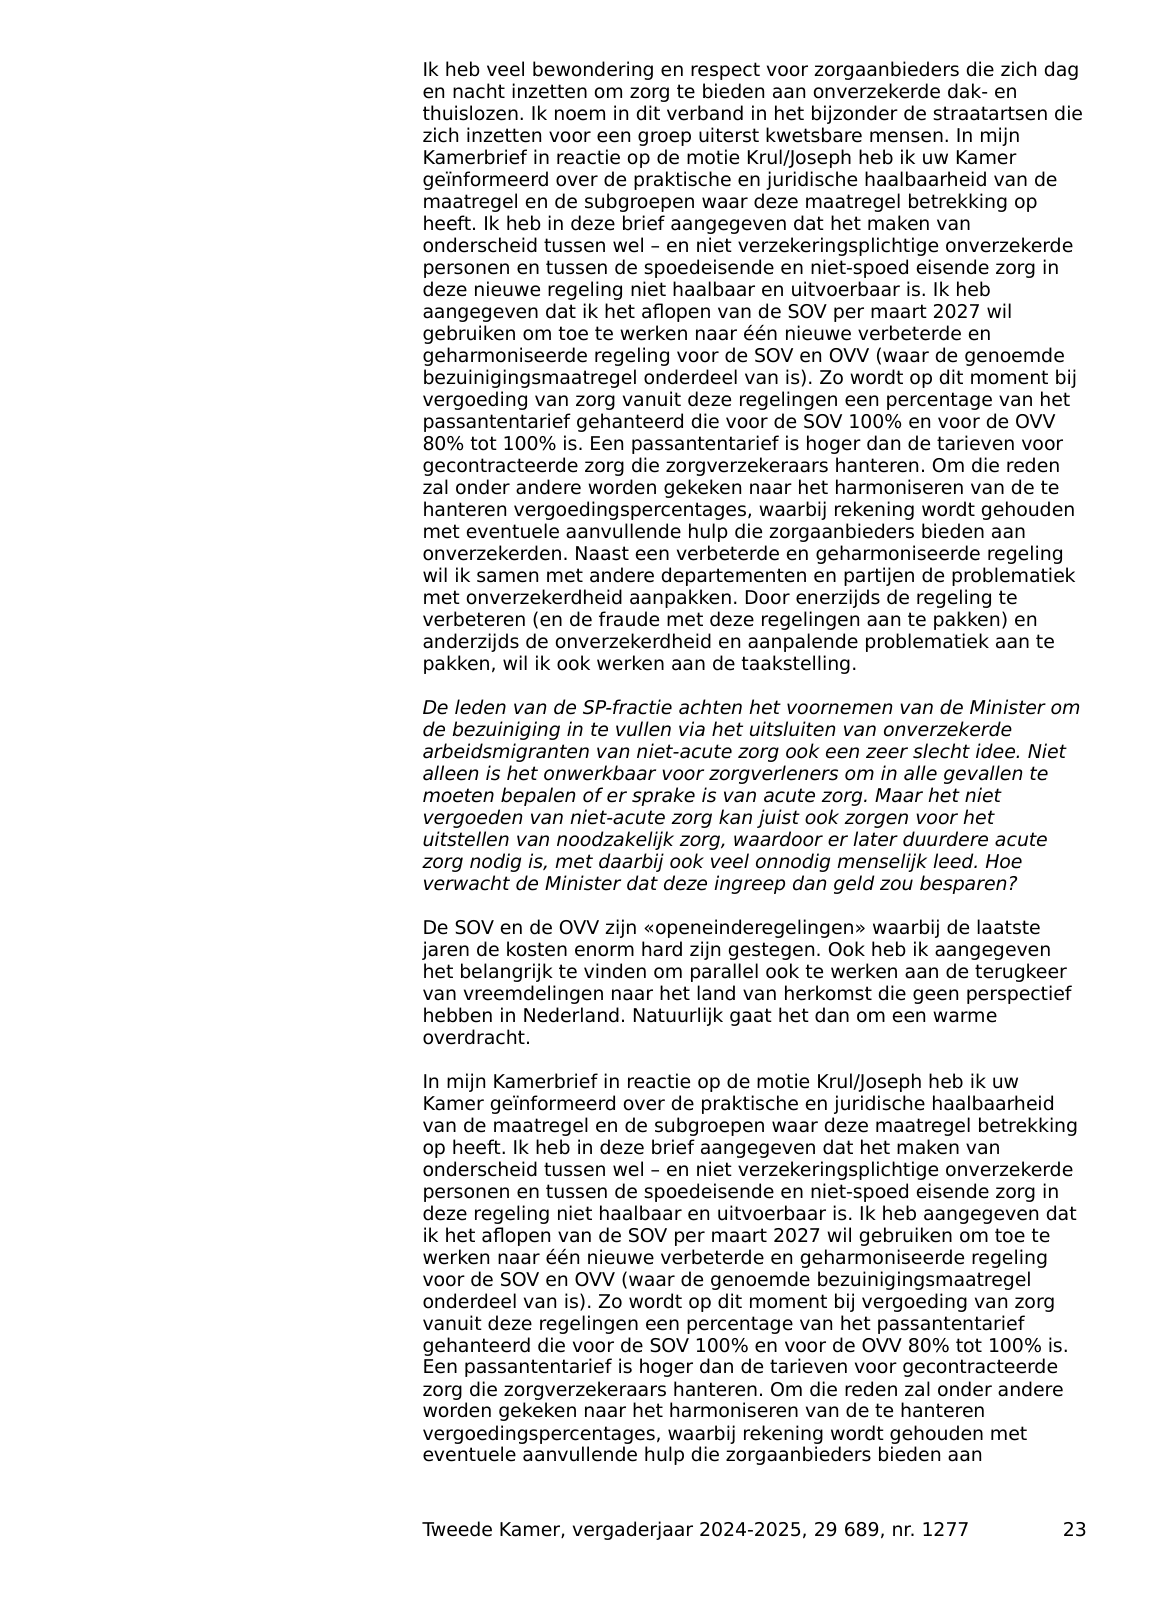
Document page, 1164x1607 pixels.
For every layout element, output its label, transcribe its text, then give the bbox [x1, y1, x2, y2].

text De leden van de SP-fractie achten het voornemen van de Minister om de bezuiniging in te vullen via het uitsluiten van onverzekerde arbeidsmigranten van niet-acute zorg ook een zeer slecht idee. Niet alleen is het onwerkbaar voor zorgverleners om in alle gevallen te moeten bepalen of er sprake is van acute zorg. Maar het niet vergoeden van niet-acute zorg kan juist ook zorgen voor het uitstellen van noodzakelijk zorg, waardoor er later duurdere acute zorg nodig is, met daarbij ook veel onnodig menselijk leed. Hoe verwacht de Minister dat deze ingreep dan geld zou besparen? [422, 697, 1087, 894]
text De SOV en de OVV zijn «openeinderegelingen» waarbij de laatste jaren de kosten enorm hard zijn gestegen. Ook heb ik aangegeven het belangrijk te vinden om parallel ook te werken aan de terugkeer van vreemdelingen naar het land van herkomst die geen perspectief hebben in Nederland. Natuurlijk gaat het dan om een warme overdracht. [422, 917, 1087, 1048]
text In mijn Kamerbrief in reactie op de motie Krul/Joseph heb ik uw Kamer geïnformeerd over de praktische en juridische haalbaarheid van de maatregel en de subgroepen waar deze maatregel betrekking op heeft. Ik heb in deze brief aangegeven dat het maken van onderscheid tussen wel – en niet verzekeringsplichtige onverzekerde personen en tussen de spoedeisende en niet-spoed eisende zorg in deze regeling niet haalbaar en uitvoerbaar is. Ik heb aangegeven dat ik het aflopen van de SOV per maart 2027 wil gebruiken om toe te werken naar één nieuwe verbeterde en geharmoniseerde regeling voor de SOV en OVV (waar de genoemde bezuinigingsmaatregel onderdeel van is). Zo wordt op dit moment bij vergoeding van zorg vanuit deze regelingen een percentage van het passantentarief gehanteerd die voor de SOV 100% en voor de OVV 80% tot 100% is. Een passantentarief is hoger dan de tarieven voor gecontracteerde zorg die zorgverzekeraars hanteren. Om die reden zal onder andere worden gekeken naar het harmoniseren van de te hanteren vergoedingspercentages, waarbij rekening wordt gehouden met eventuele aanvullende hulp die zorgaanbieders bieden aan [422, 1071, 1087, 1466]
text Ik heb veel bewondering en respect voor zorgaanbieders die zich dag en nacht inzetten om zorg te bieden aan onverzekerde dak- en thuislozen. Ik noem in dit verband in het bijzonder de straatartsen die zich inzetten voor een groep uiterst kwetsbare mensen. In mijn Kamerbrief in reactie op de motie Krul/Joseph heb ik uw Kamer geïnformeerd over de praktische en juridische haalbaarheid van de maatregel en de subgroepen waar deze maatregel betrekking op heeft. Ik heb in deze brief aangegeven dat het maken van onderscheid tussen wel – en niet verzekeringsplichtige onverzekerde personen en tussen de spoedeisende en niet-spoed eisende zorg in deze nieuwe regeling niet haalbaar en uitvoerbaar is. Ik heb aangegeven dat ik het aflopen van de SOV per maart 2027 wil gebruiken om toe te werken naar één nieuwe verbeterde en geharmoniseerde regeling voor de SOV en OVV (waar de genoemde bezuinigingsmaatregel onderdeel van is). Zo wordt op dit moment bij vergoeding van zorg vanuit deze regelingen een percentage van het passantentarief gehanteerd die voor de SOV 100% en voor de OVV 80% tot 100% is. Een passantentarief is hoger dan de tarieven voor gecontracteerde zorg die zorgverzekeraars hanteren. Om die reden zal onder andere worden gekeken naar het harmoniseren van de te hanteren vergoedingspercentages, waarbij rekening wordt gehouden met eventuele aanvullende hulp die zorgaanbieders bieden aan onverzekerden. Naast een verbeterde en geharmoniseerde regeling wil ik samen met andere departementen en partijen de problematiek met onverzekerdheid aanpakken. Door enerzijds de regeling te verbeteren (en de fraude met deze regelingen aan te pakken) en anderzijds de onverzekerdheid en aanpalende problematiek aan te pakken, wil ik ook werken aan de taakstelling. [422, 59, 1087, 674]
